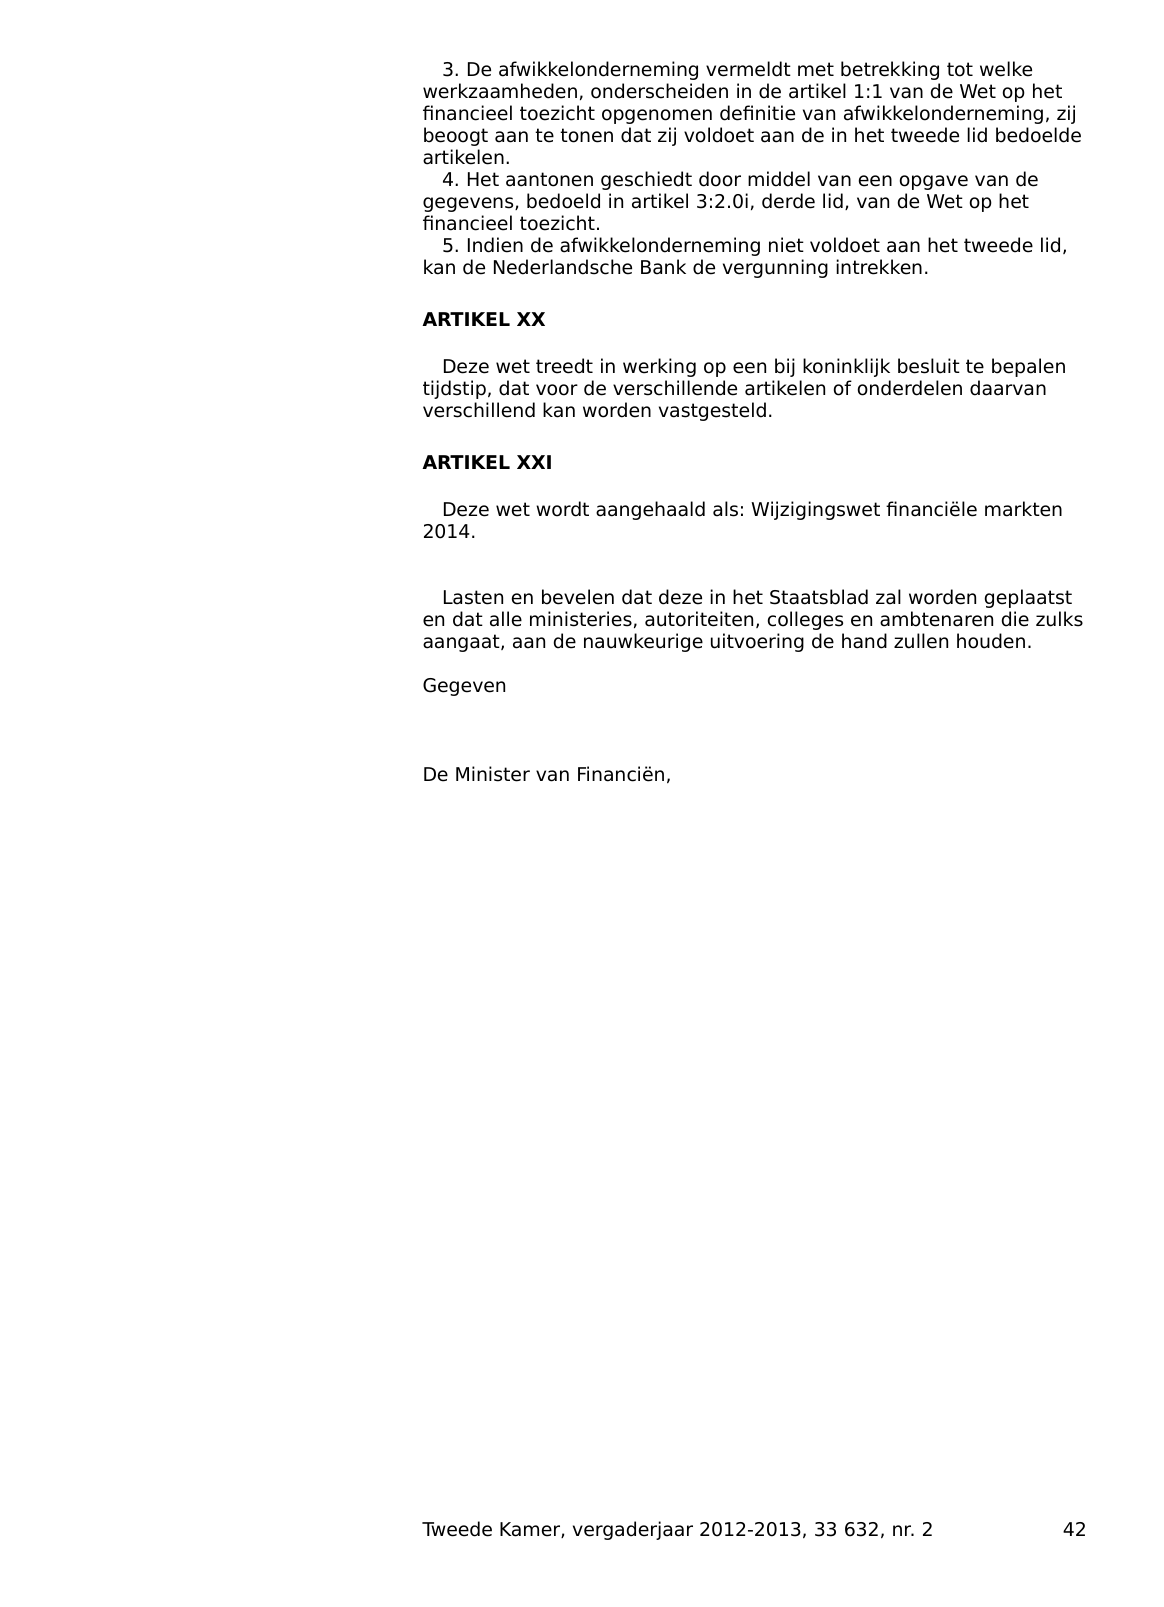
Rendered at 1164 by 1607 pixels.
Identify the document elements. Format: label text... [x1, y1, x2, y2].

text Gegeven [422, 675, 1087, 697]
subtitle ARTIKEL XX [422, 309, 1087, 331]
text 3. De afwikkelonderneming vermeldt met betrekking tot welke werkzaamheden, onderscheiden in de artikel 1:1 van de Wet op het financieel toezicht opgenomen definitie van afwikkelonderneming, zij beoogt aan te tonen dat zij voldoet aan de in het tweede lid bedoelde artikelen. [422, 59, 1087, 169]
text Deze wet treedt in werking op een bij koninklijk besluit te bepalen tijdstip, dat voor de verschillende artikelen of onderdelen daarvan verschillend kan worden vastgesteld. [422, 356, 1087, 422]
text Deze wet wordt aangehaald als: Wijzigingswet financiële markten 2014. [422, 499, 1087, 543]
text 4. Het aantonen geschiedt door middel van een opgave van de gegevens, bedoeld in artikel 3:2.0i, derde lid, van de Wet op het financieel toezicht. [422, 169, 1087, 235]
text 5. Indien de afwikkelonderneming niet voldoet aan het tweede lid, kan de Nederlandsche Bank de vergunning intrekken. [422, 235, 1087, 279]
text De Minister van Financiën, [422, 764, 1087, 786]
text Lasten en bevelen dat deze in het Staatsblad zal worden geplaatst en dat alle ministeries, autoriteiten, colleges en ambtenaren die zulks aangaat, aan de nauwkeurige uitvoering de hand zullen houden. [422, 587, 1087, 653]
subtitle ARTIKEL XXI [422, 452, 1087, 474]
